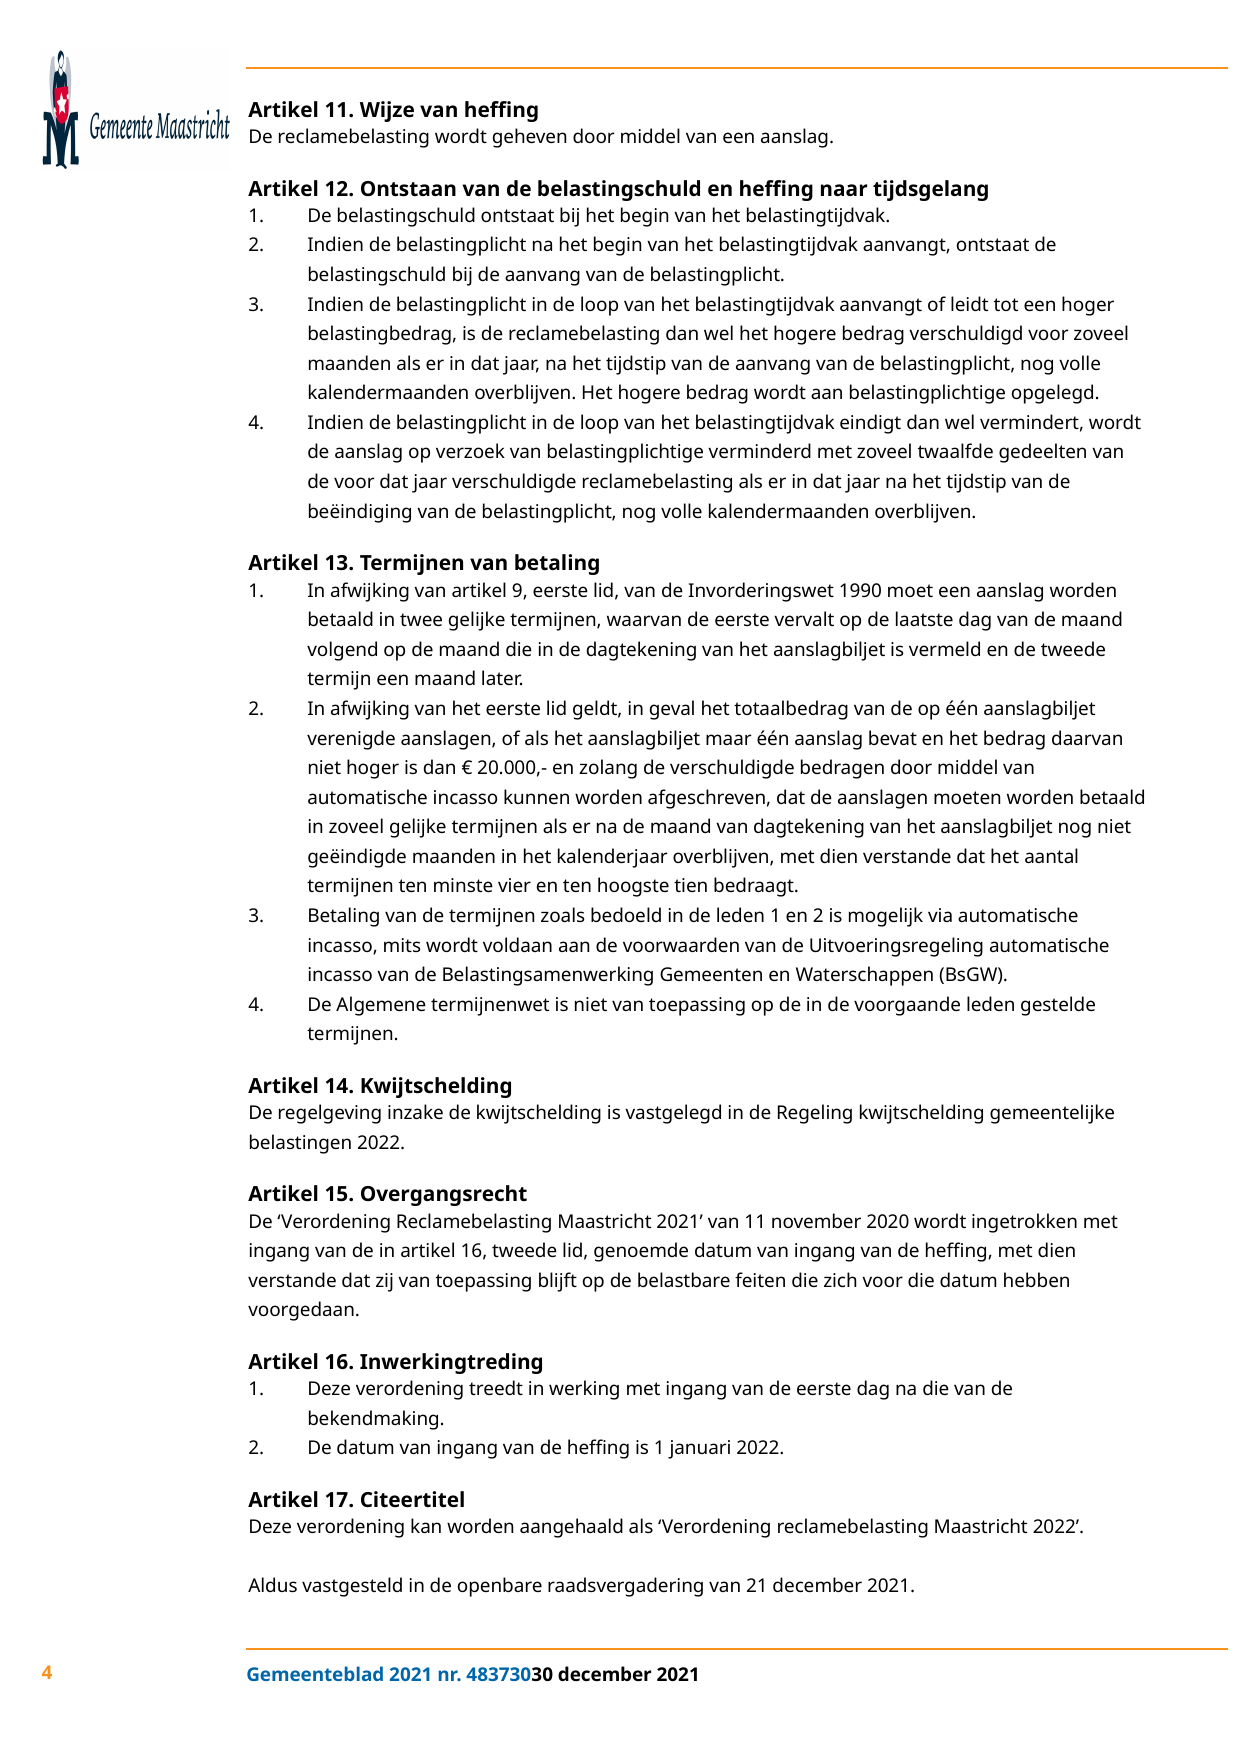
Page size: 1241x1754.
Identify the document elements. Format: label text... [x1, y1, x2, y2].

text Deze verordening kan worden aangehaald als ‘Verordening reclamebelasting Maastricht 2022’. [248, 1513, 1152, 1539]
list Indien de belastingplicht in de loop van het belastingtijdvak aanvangt of leidt tot een hoger belastingbedrag, is de reclamebelasting dan wel het hogere bedrag verschuldigd voor zoveel maanden als er in dat jaar, na het tijdstip van de aanvang van de belastingplicht, nog volle kalendermaanden overblijven. Het hogere bedrag wordt aan belastingplichtige opgelegd. [248, 291, 1152, 405]
list De Algemene termijnenwet is niet van toepassing op de in de voorgaande leden gestelde termijnen. [248, 991, 1152, 1046]
text De regelgeving inzake de kwijtschelding is vastgelegd in de Regeling kwijtschelding gemeentelijke belastingen 2022. [248, 1099, 1152, 1155]
list In afwijking van het eerste lid geldt, in geval het totaalbedrag van de op één aanslagbiljet verenigde aanslagen, of als het aanslagbiljet maar één aanslag bevat en het bedrag daarvan niet hoger is dan € 20.000,- en zolang de verschuldigde bedragen door middel van automatische incasso kunnen worden afgeschreven, dat de aanslagen moeten worden betaald in zoveel gelijke termijnen als er na de maand van dagtekening van het aanslagbiljet nog niet geëindigde maanden in het kalenderjaar overblijven, met dien verstande dat het aantal termijnen ten minste vier en ten hoogste tien bedraagt. [248, 695, 1152, 898]
list Indien de belastingplicht na het begin van het belastingtijdvak aanvangt, ontstaat de belastingschuld bij de aanvang van de belastingplicht. [248, 232, 1152, 287]
text De ‘Verordening Reclamebelasting Maastricht 2021’ van 11 november 2020 wordt ingetrokken met ingang van de in artikel 16, tweede lid, genoemde datum van ingang van de heffing, met dien verstande dat zij van toepassing blijft op de belastbare feiten die zich voor die datum hebben voorgedaan. [248, 1208, 1152, 1322]
list Deze verordening treedt in werking met ingang van de eerste dag na die van de bekendmaking. [248, 1375, 1152, 1431]
text Artikel 14. Kwijtschelding [248, 1071, 1152, 1099]
text Artikel 15. Overgangsrecht [248, 1179, 1152, 1208]
picture [41, 47, 231, 172]
text Aldus vastgesteld in de openbare raadsvergadering van 21 december 2021. [248, 1573, 1152, 1598]
list Indien de belastingplicht in de loop van het belastingtijdvak eindigt dan wel vermindert, wordt de aanslag op verzoek van belastingplichtige verminderd met zoveel twaalfde gedeelten van de voor dat jaar verschuldigde reclamebelasting als er in dat jaar na het tijdstip van de beëindiging van de belastingplicht, nog volle kalendermaanden overblijven. [248, 409, 1152, 524]
list In afwijking van artikel 9, eerste lid, van de Invorderingswet 1990 moet een aanslag worden betaald in twee gelijke termijnen, waarvan de eerste vervalt op de laatste dag van de maand volgend op de maand die in de dagtekening van het aanslagbiljet is vermeld en de tweede termijn een maand later. [248, 577, 1152, 691]
text Artikel 12. Ontstaan van de belastingschuld en heffing naar tijdsgelang [248, 174, 1152, 202]
list De datum van ingang van de heffing is 1 januari 2022. [248, 1434, 1152, 1460]
list De belastingschuld ontstaat bij het begin van het belastingtijdvak. [248, 202, 1152, 228]
text Artikel 13. Termijnen van betaling [248, 548, 1152, 577]
text Artikel 17. Citeertitel [248, 1485, 1152, 1513]
text De reclamebelasting wordt geheven door middel van een aanslag. [248, 123, 1152, 149]
text Artikel 16. Inwerkingtreding [248, 1347, 1152, 1375]
list Betaling van de termijnen zoals bedoeld in de leden 1 en 2 is mogelijk via automatische incasso, mits wordt voldaan aan de voorwaarden van de Uitvoeringsregeling automatische incasso van de Belastingsamenwerking Gemeenten en Waterschappen (BsGW). [248, 902, 1152, 987]
text Artikel 11. Wijze van heffing [248, 95, 1152, 123]
